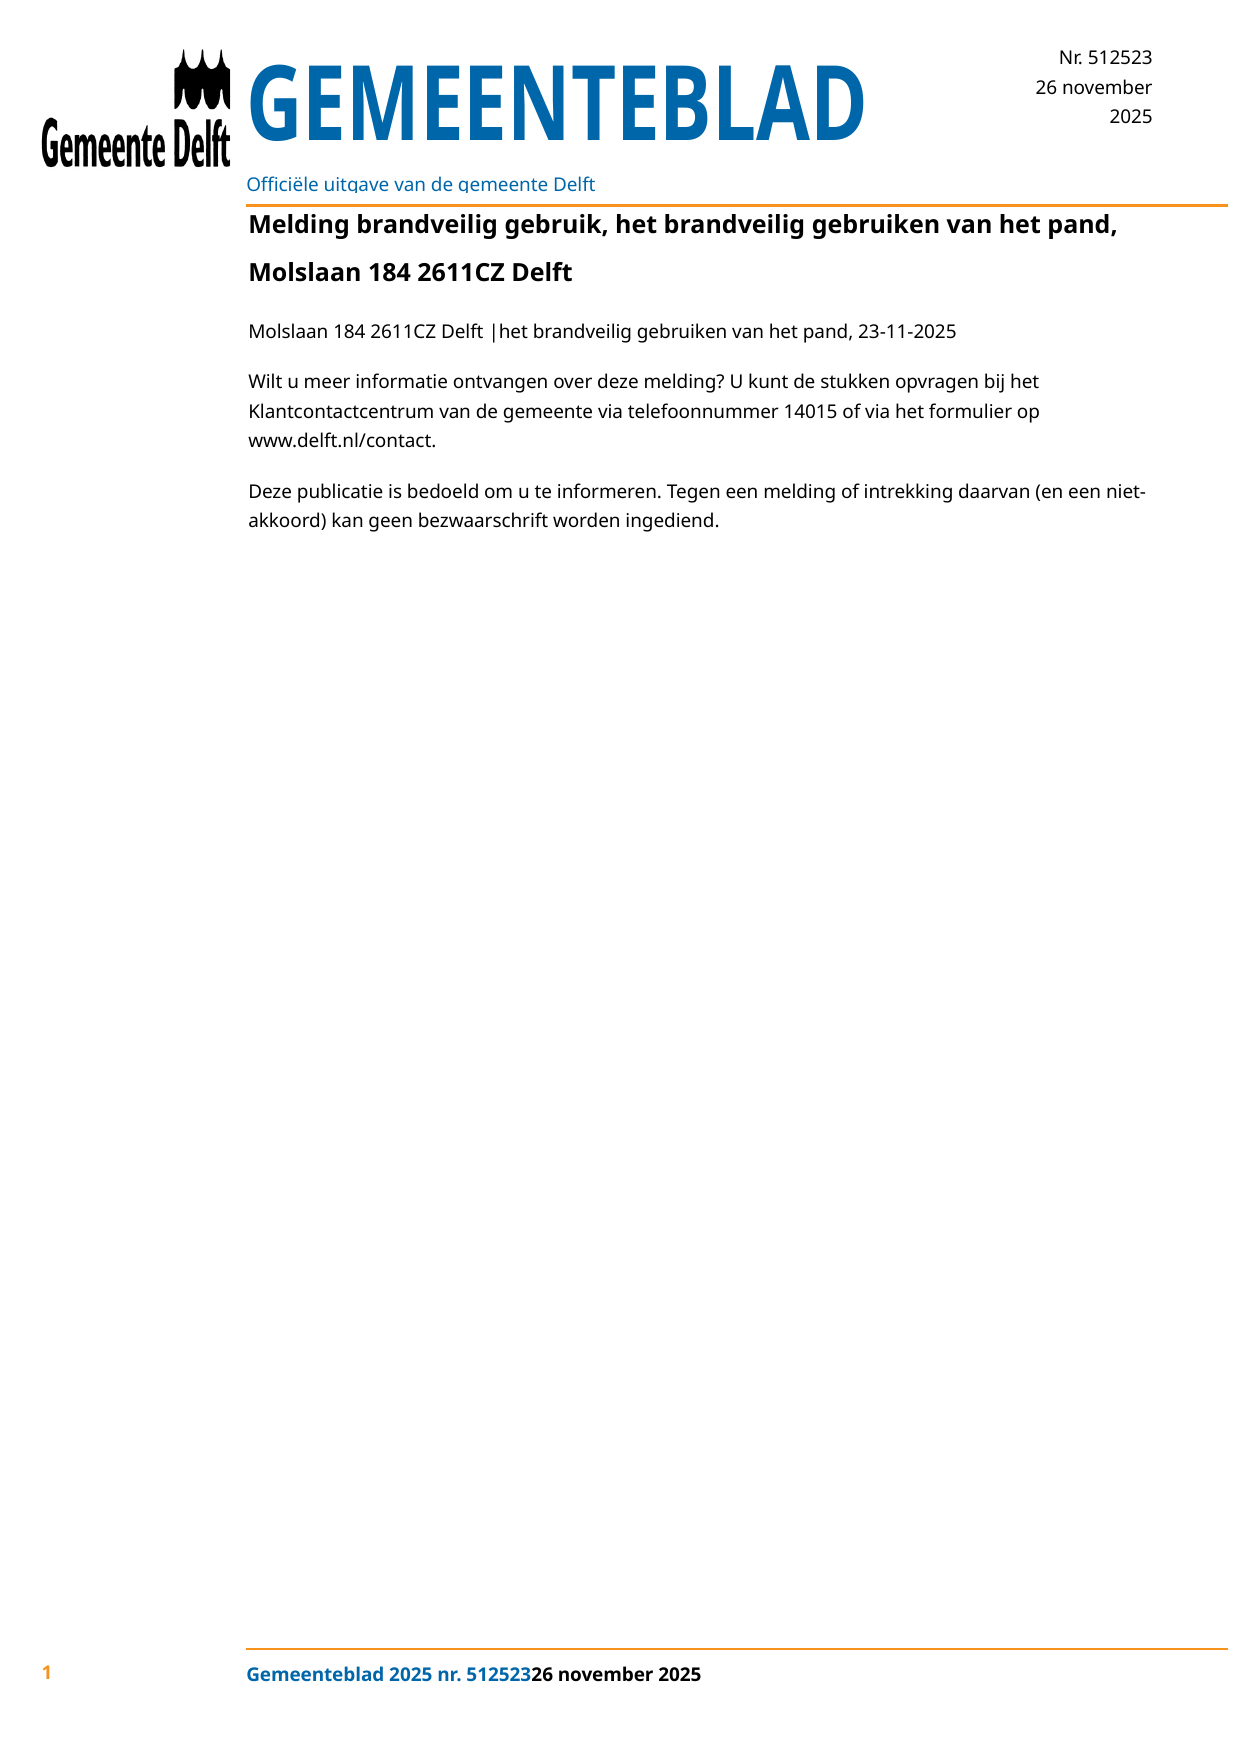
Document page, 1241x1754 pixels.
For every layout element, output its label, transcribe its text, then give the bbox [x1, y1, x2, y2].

text Molslaan 184 2611CZ Delft |het brandveilig gebruiken van het pand, 23-11-2025 [248, 318, 1152, 344]
picture [41, 47, 231, 172]
text Deze publicatie is bedoeld om u te informeren. Tegen een melding of intrekking daarvan (en een niet-akkoord) kan geen bezwaarschrift worden ingediend. [248, 478, 1152, 533]
text Wilt u meer informatie ontvangen over deze melding? U kunt de stukken opvragen bij het Klantcontactcentrum van de gemeente via telefoonnummer 14015 of via het formulier op www.delft.nl/contact. [248, 368, 1152, 453]
text Melding brandveilig gebruik, het brandveilig gebruiken van het pand, Molslaan 184 2611CZ Delft [248, 207, 1152, 288]
